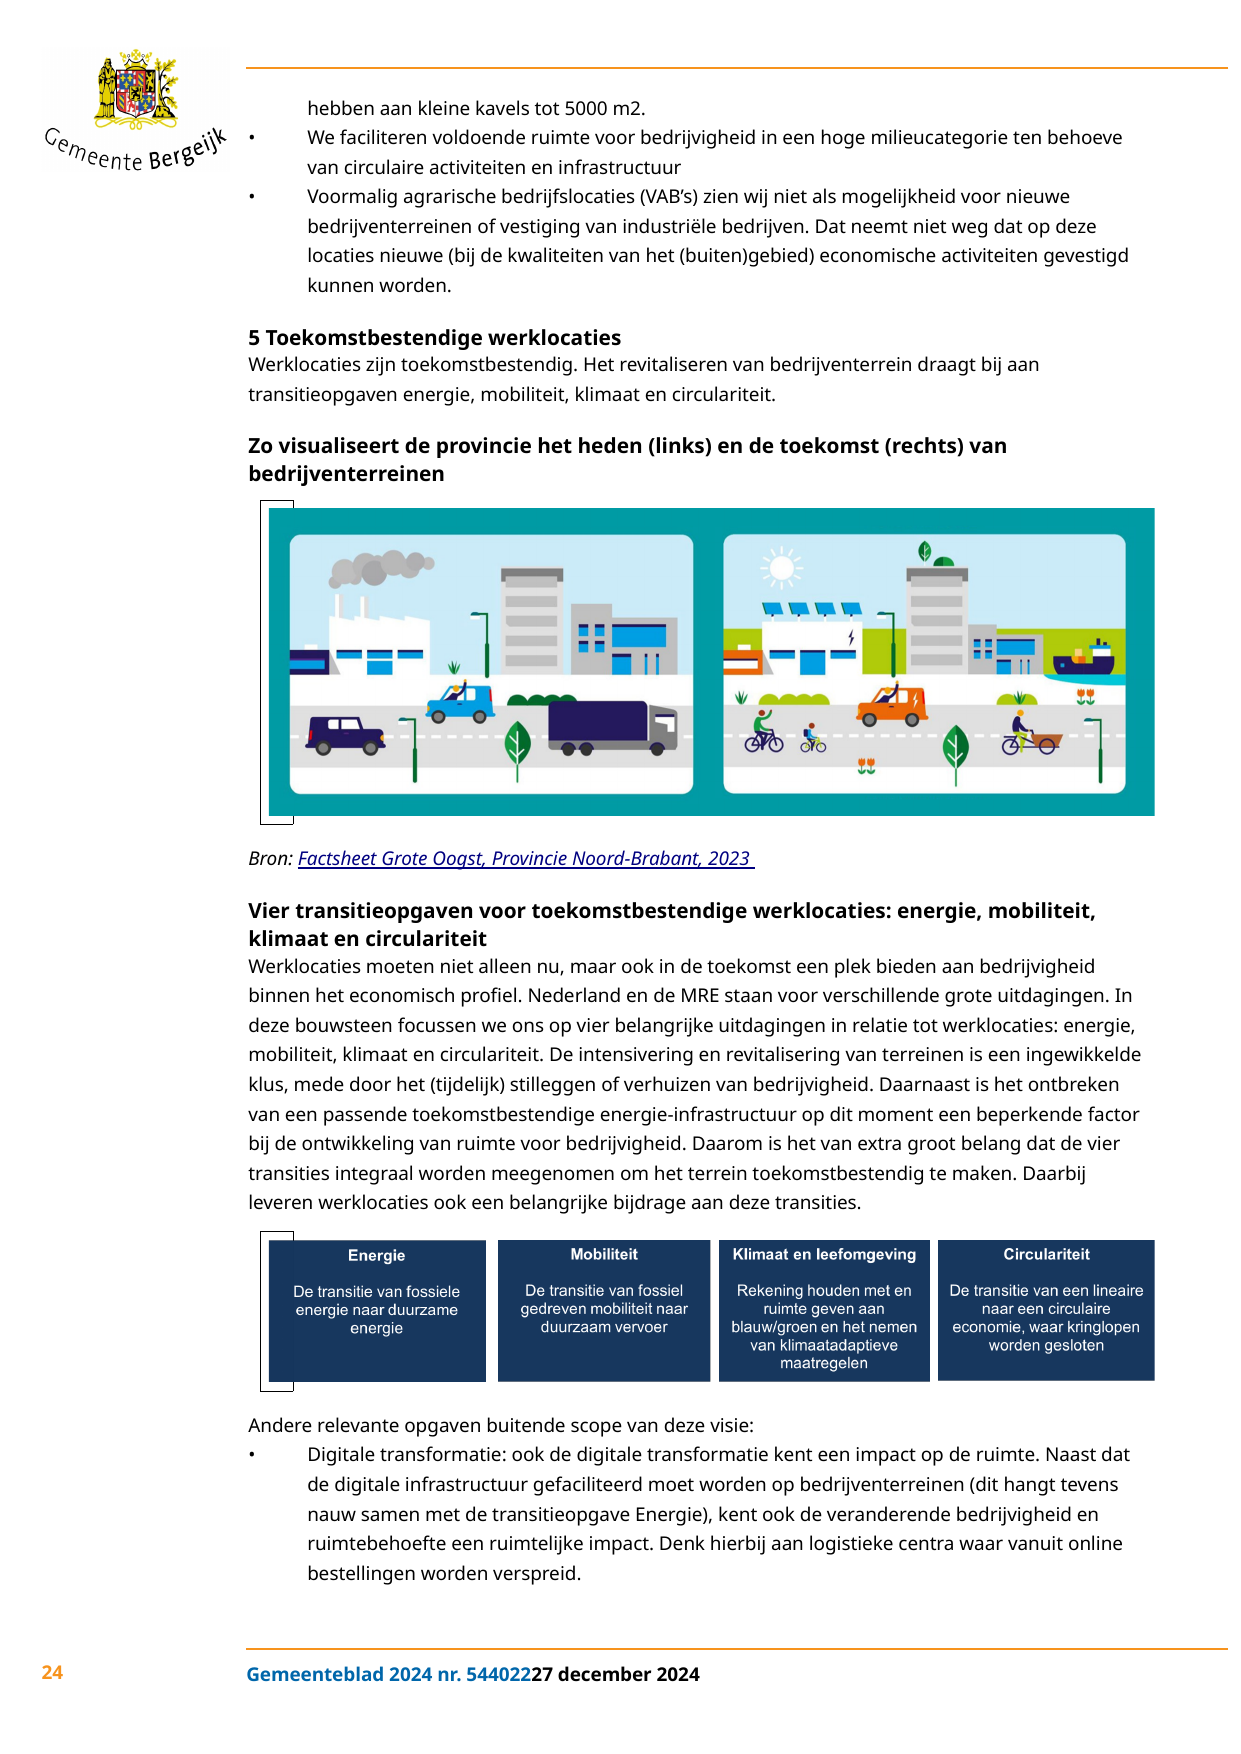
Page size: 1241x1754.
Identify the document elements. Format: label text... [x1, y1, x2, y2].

text Bron: Factsheet Grote Oogst, Provincie Noord-Brabant, 2023 [248, 846, 1152, 871]
text Werklocaties moeten niet alleen nu, maar ook in de toekomst een plek bieden aan bedrijvigheid binnen het economisch profiel. Nederland en de MRE staan voor verschillende grote uitdagingen. In deze bouwsteen focussen we ons op vier belangrijke uitdagingen in relatie tot werklocaties: energie, mobiliteit, klimaat en circulariteit. De intensivering en revitalisering van terreinen is een ingewikkelde klus, mede door het (tijdelijk) stilleggen of verhuizen van bedrijvigheid. Daarnaast is het ontbreken van een passende toekomstbestendige energie-infrastructuur op dit moment een beperkende factor bij de ontwikkeling van ruimte voor bedrijvigheid. Daarom is het van extra groot belang dat de vier transities integraal worden meegenomen om het terrein toekomstbestendig te maken. Daarbij leveren werklocaties ook een belangrijke bijdrage aan deze transities. [248, 953, 1152, 1215]
list Voormalig agrarische bedrijfslocaties (VAB’s) zien wij niet als mogelijkheid voor nieuwe bedrijventerreinen of vestiging van industriële bedrijven. Dat neemt niet weg dat op deze locaties nieuwe (bij de kwaliteiten van het (buiten)gebied) economische activiteiten gevestigd kunnen worden. [248, 183, 1152, 298]
text 5 Toekomstbestendige werklocaties [248, 323, 1152, 351]
picture [268, 1240, 1155, 1382]
list Digitale transformatie: ook de digitale transformatie kent een impact op de ruimte. Naast dat de digitale infrastructuur gefaciliteerd moet worden op bedrijventerreinen (dit hangt tevens nauw samen met de transitieopgave Energie), kent ook de veranderende bedrijvigheid en ruimtebehoefte een ruimtelijke impact. Denk hierbij aan logistieke centra waar vanuit online bestellingen worden verspreid. [248, 1442, 1152, 1586]
text Zo visualiseert de provincie het heden (links) en de toekomst (rechts) van bedrijventerreinen [248, 431, 1152, 488]
text Vier transitieopgaven voor toekomstbestendige werklocaties: energie, mobiliteit, klimaat en circulariteit [248, 896, 1152, 953]
picture [41, 47, 231, 172]
text Werklocaties zijn toekomstbestendig. Het revitaliseren van bedrijventerrein draagt bij aan transitieopgaven energie, mobiliteit, klimaat en circulariteit. [248, 351, 1152, 406]
picture [268, 508, 1155, 816]
text Andere relevante opgaven buitende scope van deze visie: [248, 1412, 1152, 1438]
list We faciliteren voldoende ruimte voor bedrijvigheid in een hoge milieucategorie ten behoeve van circulaire activiteiten en infrastructuur [248, 124, 1152, 180]
list hebben aan kleine kavels tot 5000 m2. [248, 95, 1152, 121]
